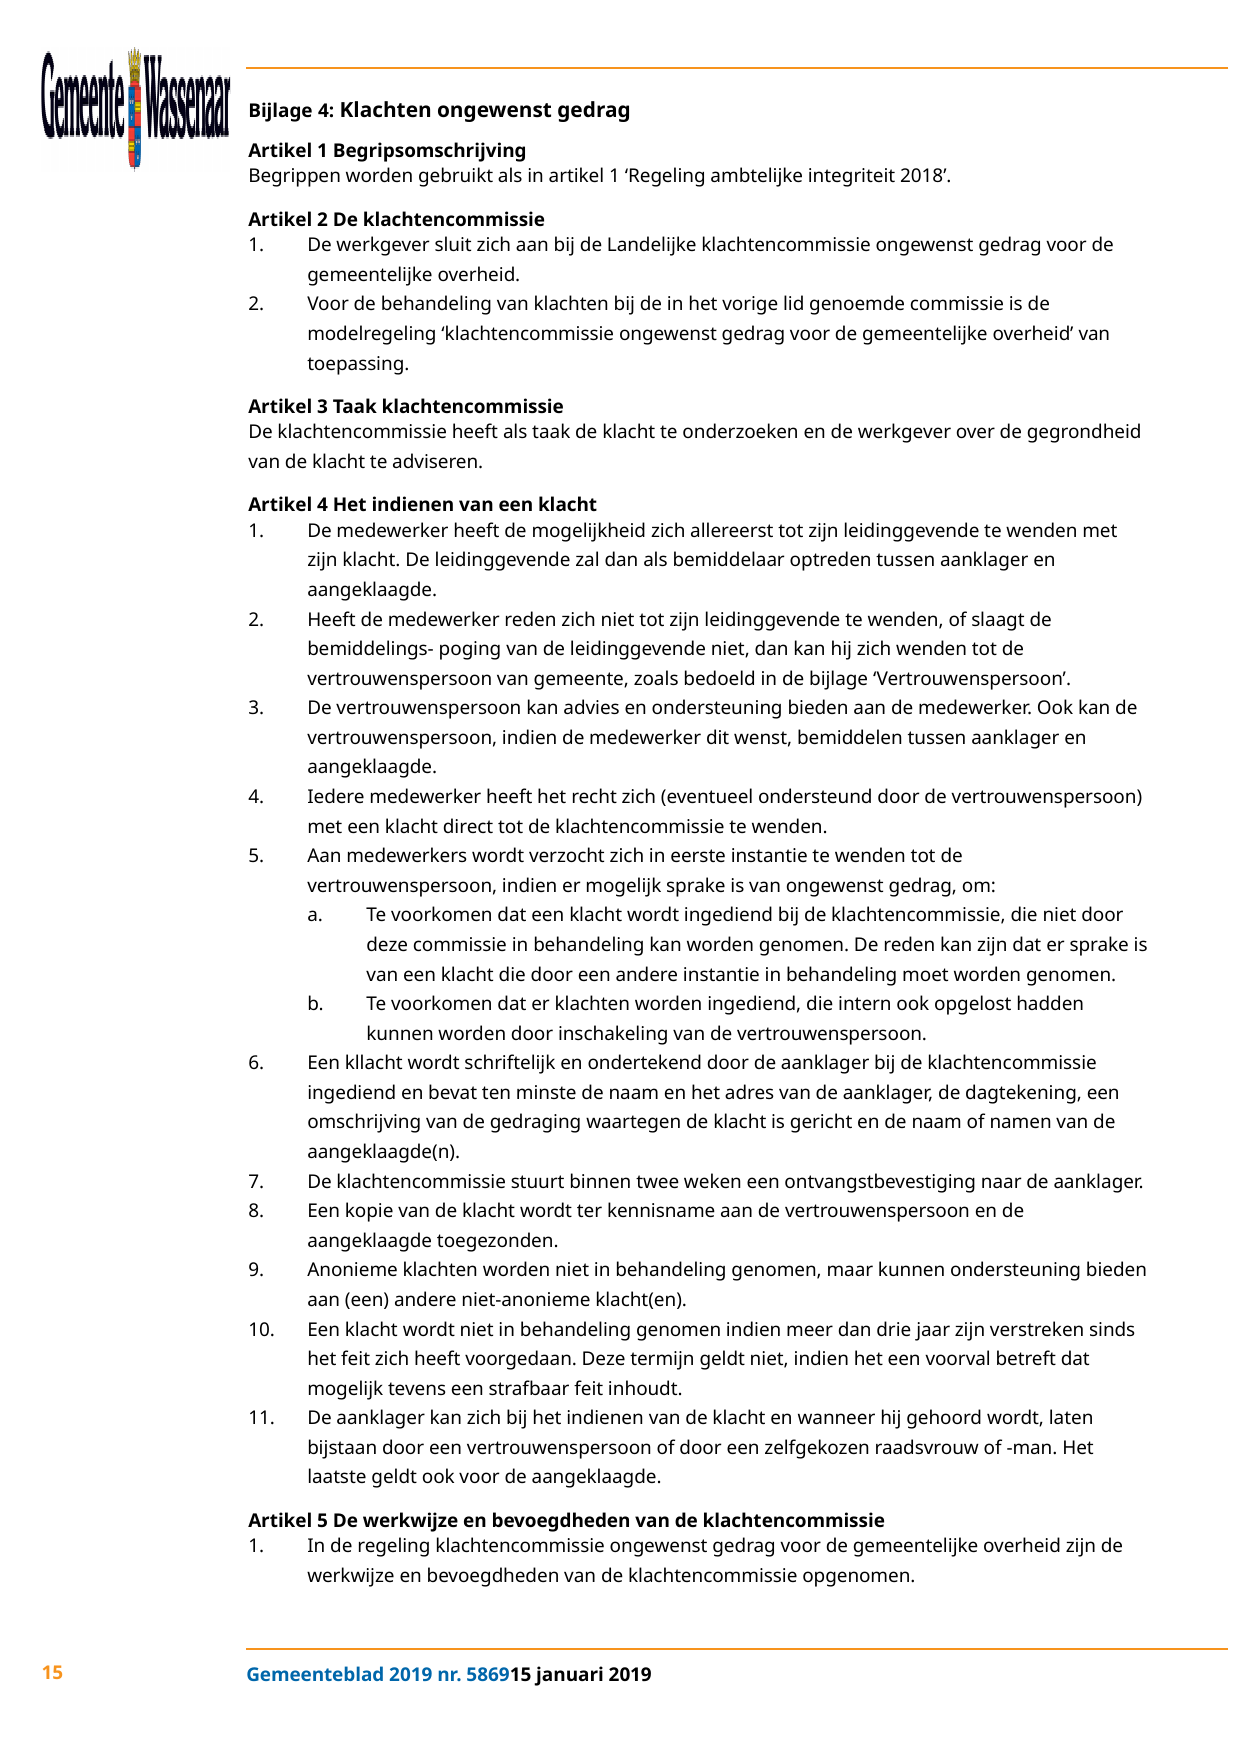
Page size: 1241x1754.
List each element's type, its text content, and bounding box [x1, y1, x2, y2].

list Te voorkomen dat een klacht wordt ingediend bij de klachtencommissie, die niet door deze commissie in behandeling kan worden genomen. De reden kan zijn dat er sprake is van een klacht die door een andere instantie in behandeling moet worden genomen. [307, 902, 1152, 987]
text Artikel 5 De werkwijze en bevoegdheden van de klachtencommissie [248, 1507, 1152, 1533]
list De vertrouwenspersoon kan advies en ondersteuning bieden aan de medewerker. Ook kan de vertrouwenspersoon, indien de medewerker dit wenst, bemiddelen tussen aanklager en aangeklaagde. [248, 694, 1152, 779]
list De medewerker heeft de mogelijkheid zich allereerst tot zijn leidinggevende te wenden met zijn klacht. De leidinggevende zal dan als bemiddelaar optreden tussen aanklager en aangeklaagde. [248, 517, 1152, 602]
list Anonieme klachten worden niet in behandeling genomen, maar kunnen ondersteuning bieden aan (een) andere niet-anonieme klacht(en). [248, 1257, 1152, 1312]
list De klachtencommissie stuurt binnen twee weken een ontvangstbevestiging naar de aanklager. [248, 1168, 1152, 1194]
picture [41, 47, 231, 172]
text Artikel 4 Het indienen van een klacht [248, 491, 1152, 517]
list Iedere medewerker heeft het recht zich (eventueel ondersteund door de vertrouwenspersoon) met een klacht direct tot de klachtencommissie te wenden. [248, 783, 1152, 839]
text Artikel 1 Begripsomschrijving [248, 137, 1152, 163]
list Een kopie van de klacht wordt ter kennisname aan de vertrouwenspersoon en de aangeklaagde toegezonden. [248, 1197, 1152, 1253]
list Te voorkomen dat er klachten worden ingediend, die intern ook opgelost hadden kunnen worden door inschakeling van de vertrouwenspersoon. [307, 990, 1152, 1046]
text De klachtencommissie heeft als taak de klacht te onderzoeken en de werkgever over de gegrondheid van de klacht te adviseren. [248, 419, 1152, 474]
text Begrippen worden gebruikt als in artikel 1 ‘Regeling ambtelijke integriteit 2018’. [248, 163, 1152, 188]
list Heeft de medewerker reden zich niet tot zijn leidinggevende te wenden, of slaagt de bemiddelings- poging van de leidinggevende niet, dan kan hij zich wenden tot de vertrouwenspersoon van gemeente, zoals bedoeld in de bijlage ‘Vertrouwenspersoon’. [248, 606, 1152, 691]
list Voor de behandeling van klachten bij de in het vorige lid genoemde commissie is de modelregeling ‘klachtencommissie ongewenst gedrag voor de gemeentelijke overheid’ van toepassing. [248, 291, 1152, 376]
list Aan medewerkers wordt verzocht zich in eerste instantie te wenden tot de vertrouwenspersoon, indien er mogelijk sprake is van ongewenst gedrag, om: [248, 842, 1152, 898]
text Artikel 3 Taak klachtencommissie [248, 393, 1152, 419]
list De aanklager kan zich bij het indienen van de klacht en wanneer hij gehoord wordt, laten bijstaan door een vertrouwenspersoon of door een zelfgekozen raadsvrouw of -man. Het laatste geldt ook voor de aangeklaagde. [248, 1404, 1152, 1489]
text Artikel 2 De klachtencommissie [248, 206, 1152, 231]
list Een kllacht wordt schriftelijk en ondertekend door de aanklager bij de klachtencommissie ingediend en bevat ten minste de naam en het adres van de aanklager, de dagtekening, een omschrijving van de gedraging waartegen de klacht is gericht en de naam of namen van de aangeklaagde(n). [248, 1049, 1152, 1164]
list De werkgever sluit zich aan bij de Landelijke klachtencommissie ongewenst gedrag voor de gemeentelijke overheid. [248, 231, 1152, 287]
text Bijlage 4: Klachten ongewenst gedrag [248, 95, 1152, 123]
list Een klacht wordt niet in behandeling genomen indien meer dan drie jaar zijn verstreken sinds het feit zich heeft voorgedaan. Deze termijn geldt niet, indien het een voorval betreft dat mogelijk tevens een strafbaar feit inhoudt. [248, 1316, 1152, 1401]
list In de regeling klachtencommissie ongewenst gedrag voor de gemeentelijke overheid zijn de werkwijze en bevoegdheden van de klachtencommissie opgenomen. [248, 1533, 1152, 1588]
